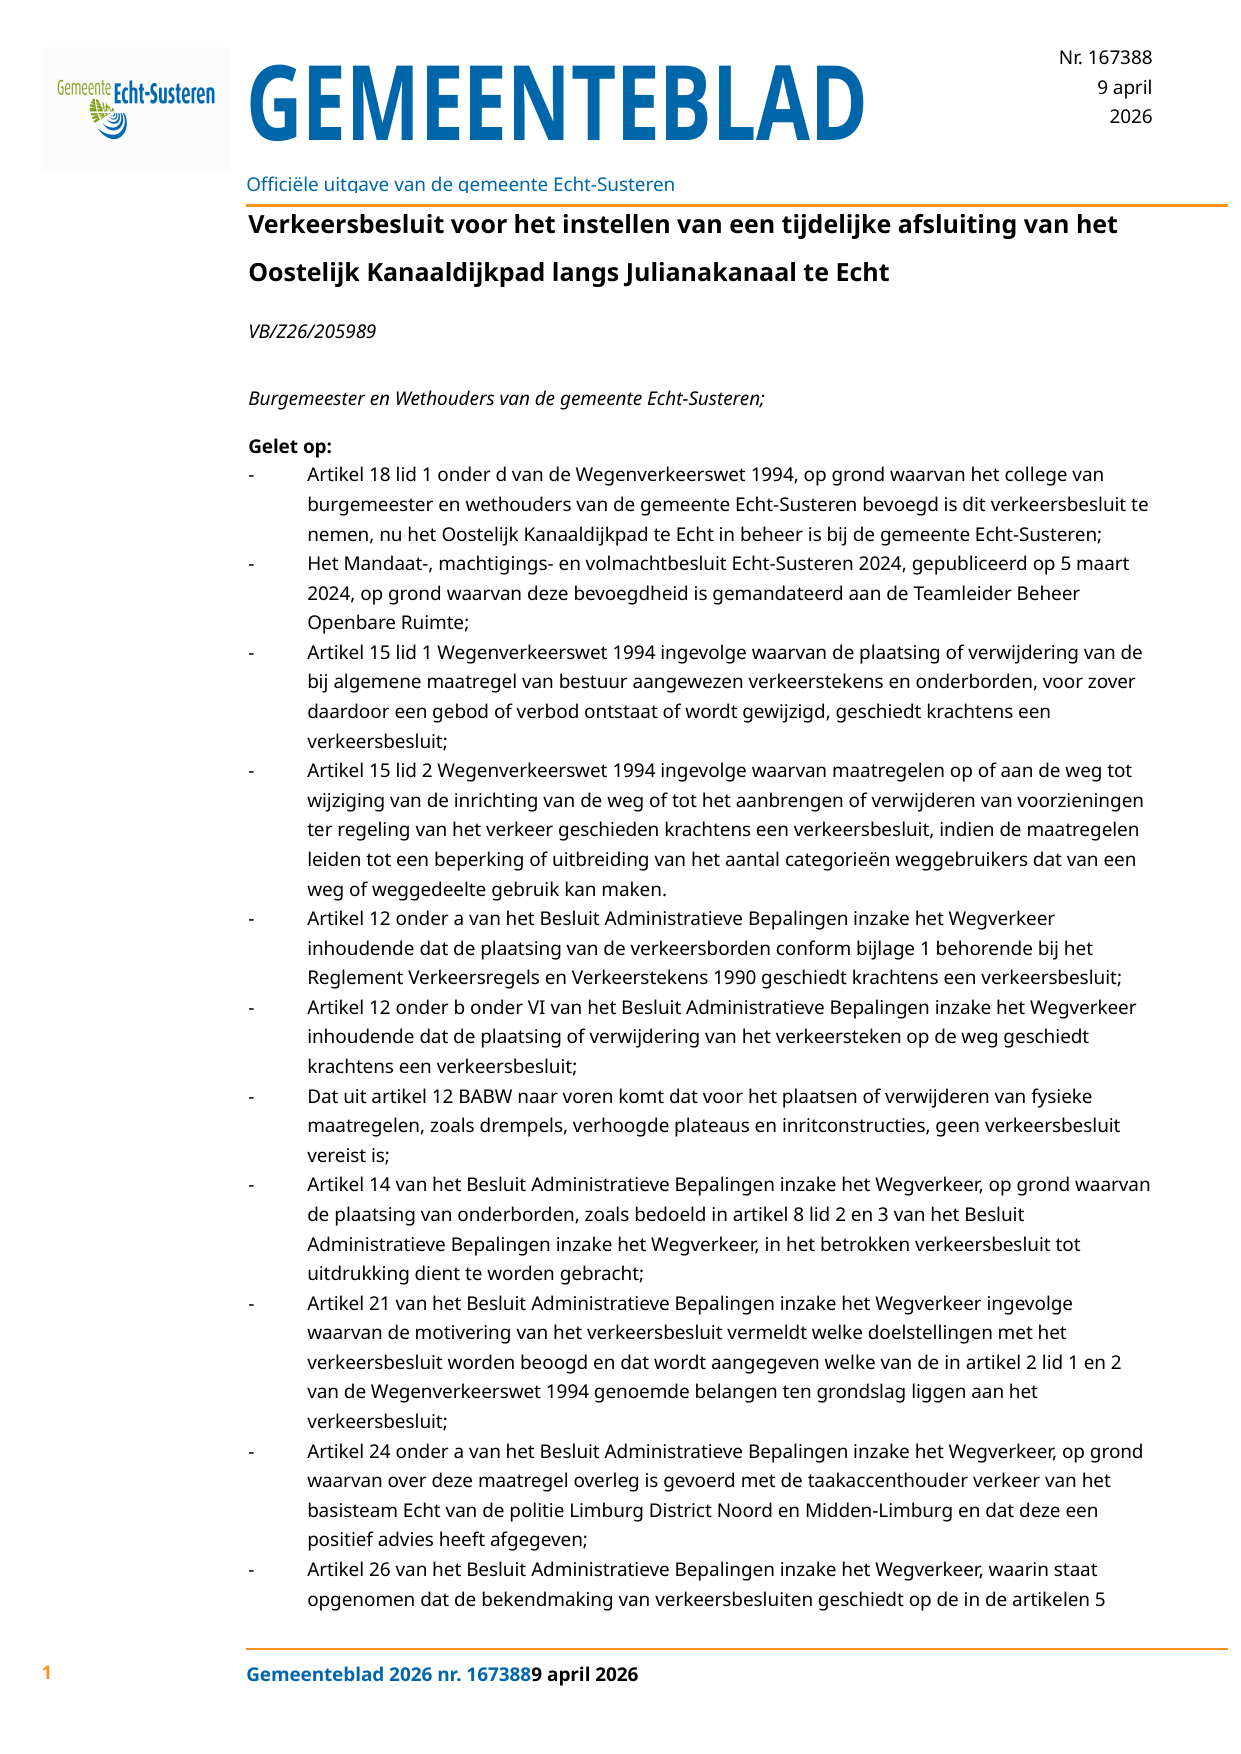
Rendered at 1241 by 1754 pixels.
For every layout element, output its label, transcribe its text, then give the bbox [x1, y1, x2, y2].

text Burgemeester en Wethouders van de gemeente Echt-Susteren; [248, 386, 1152, 411]
list Artikel 15 lid 1 Wegenverkeerswet 1994 ingevolge waarvan de plaatsing of verwijdering van de bij algemene maatregel van bestuur aangewezen verkeerstekens en onderborden, voor zover daardoor een gebod of verbod ontstaat of wordt gewijzigd, geschiedt krachtens een verkeersbesluit; [248, 639, 1152, 753]
list Het Mandaat-, machtigings- en volmachtbesluit Echt-Susteren 2024, gepubliceerd op 5 maart 2024, op grond waarvan deze bevoegdheid is gemandateerd aan de Teamleider Beheer Openbare Ruimte; [248, 550, 1152, 635]
list Artikel 12 onder b onder VI van het Besluit Administratieve Bepalingen inzake het Wegverkeer inhoudende dat de plaatsing of verwijdering van het verkeersteken op de weg geschiedt krachtens een verkeersbesluit; [248, 994, 1152, 1079]
text Verkeersbesluit voor het instellen van een tijdelijke afsluiting van het Oostelijk Kanaaldijkpad langs Julianakanaal te Echt [248, 207, 1152, 288]
text Gelet op: [248, 433, 1152, 459]
list Artikel 12 onder a van het Besluit Administratieve Bepalingen inzake het Wegverkeer inhoudende dat de plaatsing van de verkeersborden conform bijlage 1 behorende bij het Reglement Verkeersregels en Verkeerstekens 1990 geschiedt krachtens een verkeersbesluit; [248, 905, 1152, 990]
picture [41, 47, 231, 172]
list Artikel 15 lid 2 Wegenverkeerswet 1994 ingevolge waarvan maatregelen op of aan de weg tot wijziging van de inrichting van de weg of tot het aanbrengen of verwijderen van voorzieningen ter regeling van het verkeer geschieden krachtens een verkeersbesluit, indien de maatregelen leiden tot een beperking of uitbreiding van het aantal categorieën weggebruikers dat van een weg of weggedeelte gebruik kan maken. [248, 757, 1152, 901]
list Dat uit artikel 12 BABW naar voren komt dat voor het plaatsen of verwijderen van fysieke maatregelen, zoals drempels, verhoogde plateaus en inritconstructies, geen verkeersbesluit vereist is; [248, 1083, 1152, 1168]
list Artikel 21 van het Besluit Administratieve Bepalingen inzake het Wegverkeer ingevolge waarvan de motivering van het verkeersbesluit vermeldt welke doelstellingen met het verkeersbesluit worden beoogd en dat wordt aangegeven welke van de in artikel 2 lid 1 en 2 van de Wegenverkeerswet 1994 genoemde belangen ten grondslag liggen aan het verkeersbesluit; [248, 1290, 1152, 1434]
list Artikel 24 onder a van het Besluit Administratieve Bepalingen inzake het Wegverkeer, op grond waarvan over deze maatregel overleg is gevoerd met de taakaccenthouder verkeer van het basisteam Echt van de politie Limburg District Noord en Midden-Limburg en dat deze een positief advies heeft afgegeven; [248, 1438, 1152, 1552]
text VB/Z26/205989 [248, 318, 1152, 344]
list Artikel 26 van het Besluit Administratieve Bepalingen inzake het Wegverkeer, waarin staat opgenomen dat de bekendmaking van verkeersbesluiten geschiedt op de in de artikelen 5 [248, 1556, 1152, 1611]
list Artikel 18 lid 1 onder d van de Wegenverkeerswet 1994, op grond waarvan het college van burgemeester en wethouders van de gemeente Echt-Susteren bevoegd is dit verkeersbesluit te nemen, nu het Oostelijk Kanaaldijkpad te Echt in beheer is bij de gemeente Echt-Susteren; [248, 462, 1152, 546]
list Artikel 14 van het Besluit Administratieve Bepalingen inzake het Wegverkeer, op grond waarvan de plaatsing van onderborden, zoals bedoeld in artikel 8 lid 2 en 3 van het Besluit Administratieve Bepalingen inzake het Wegverkeer, in het betrokken verkeersbesluit tot uitdrukking dient te worden gebracht; [248, 1172, 1152, 1286]
